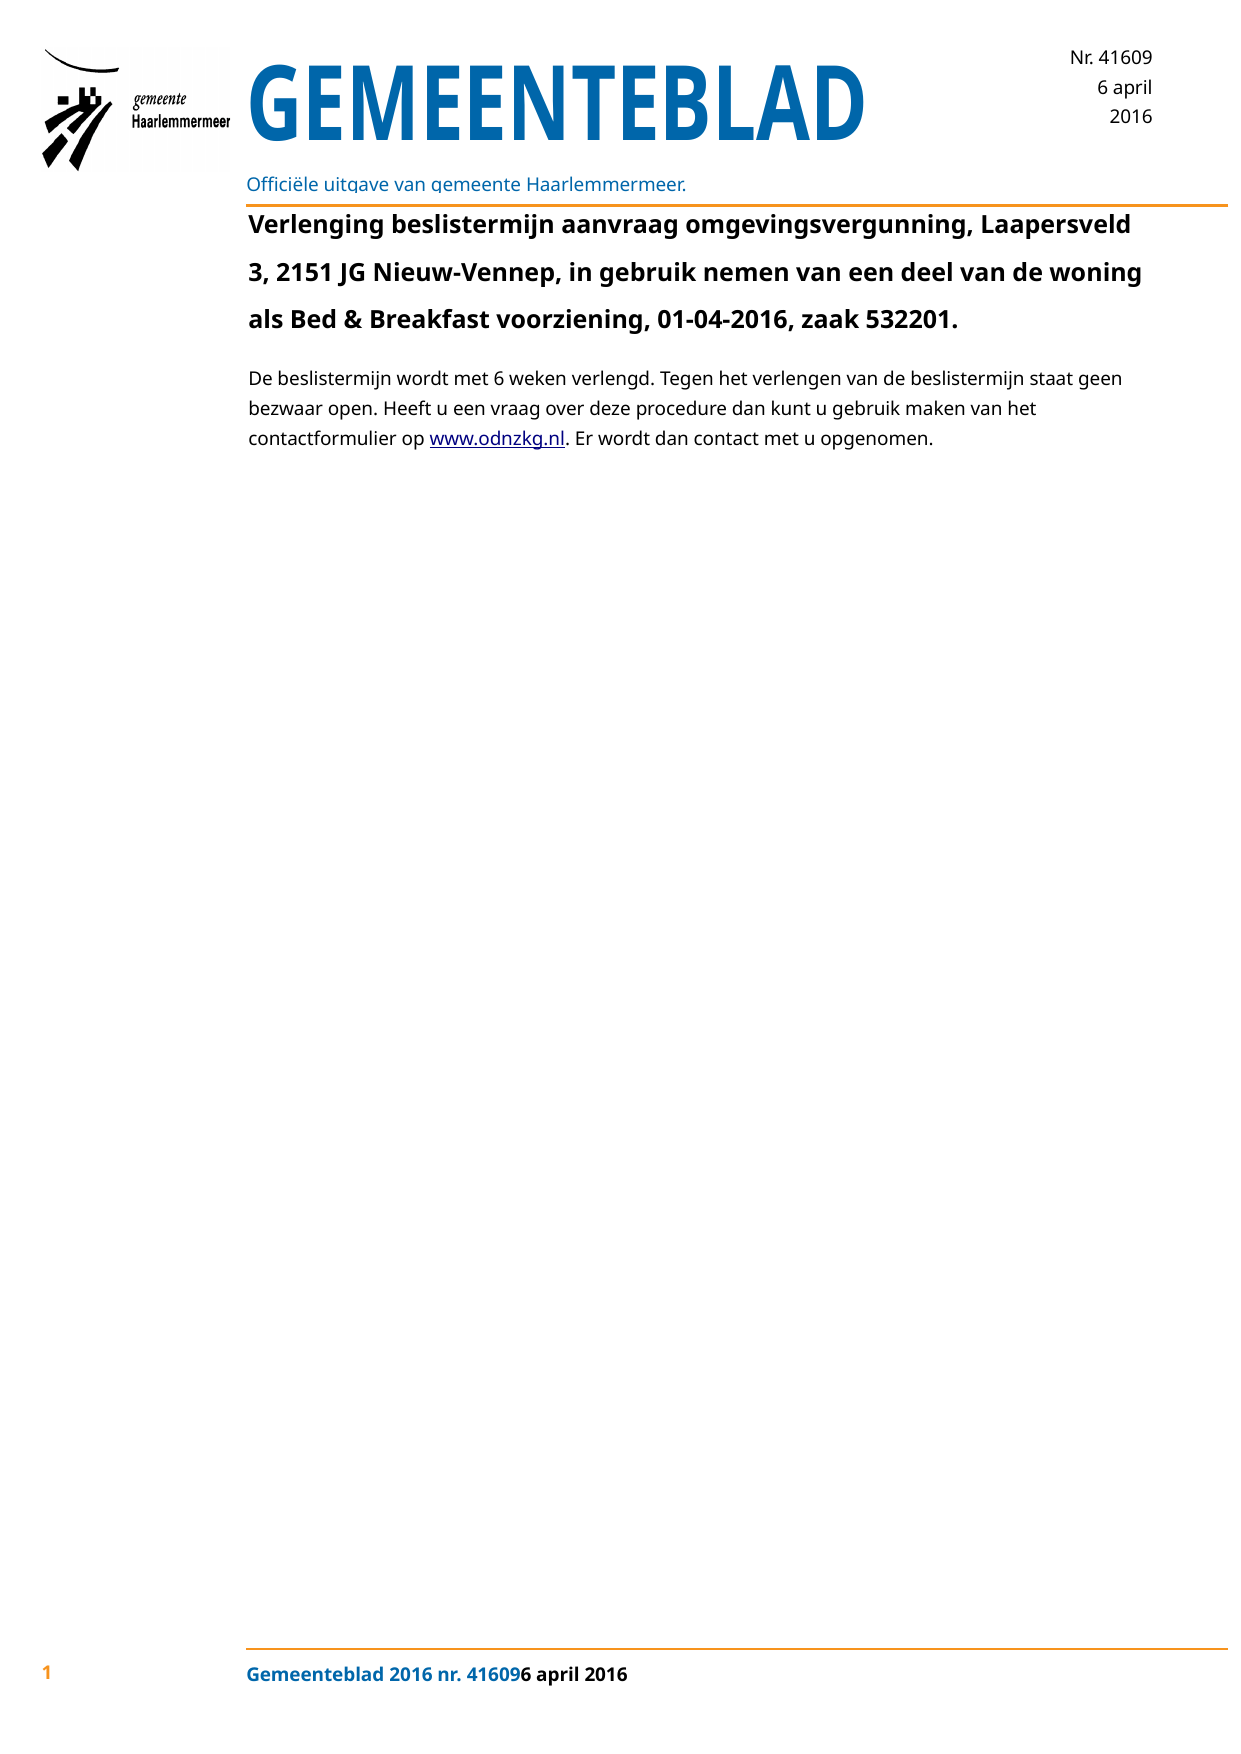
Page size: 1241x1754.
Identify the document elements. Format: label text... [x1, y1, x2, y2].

text De beslistermijn wordt met 6 weken verlengd. Tegen het verlengen van de beslistermijn staat geen bezwaar open. Heeft u een vraag over deze procedure dan kunt u gebruik maken van het contactformulier op www.odnzkg.nl. Er wordt dan contact met u opgenomen. [248, 366, 1152, 450]
picture [41, 47, 231, 172]
text Verlenging beslistermijn aanvraag omgevingsvergunning, Laapersveld 3, 2151 JG Nieuw-Vennep, in gebruik nemen van een deel van de woning als Bed & Breakfast voorziening, 01-04-2016, zaak 532201. [248, 207, 1152, 336]
